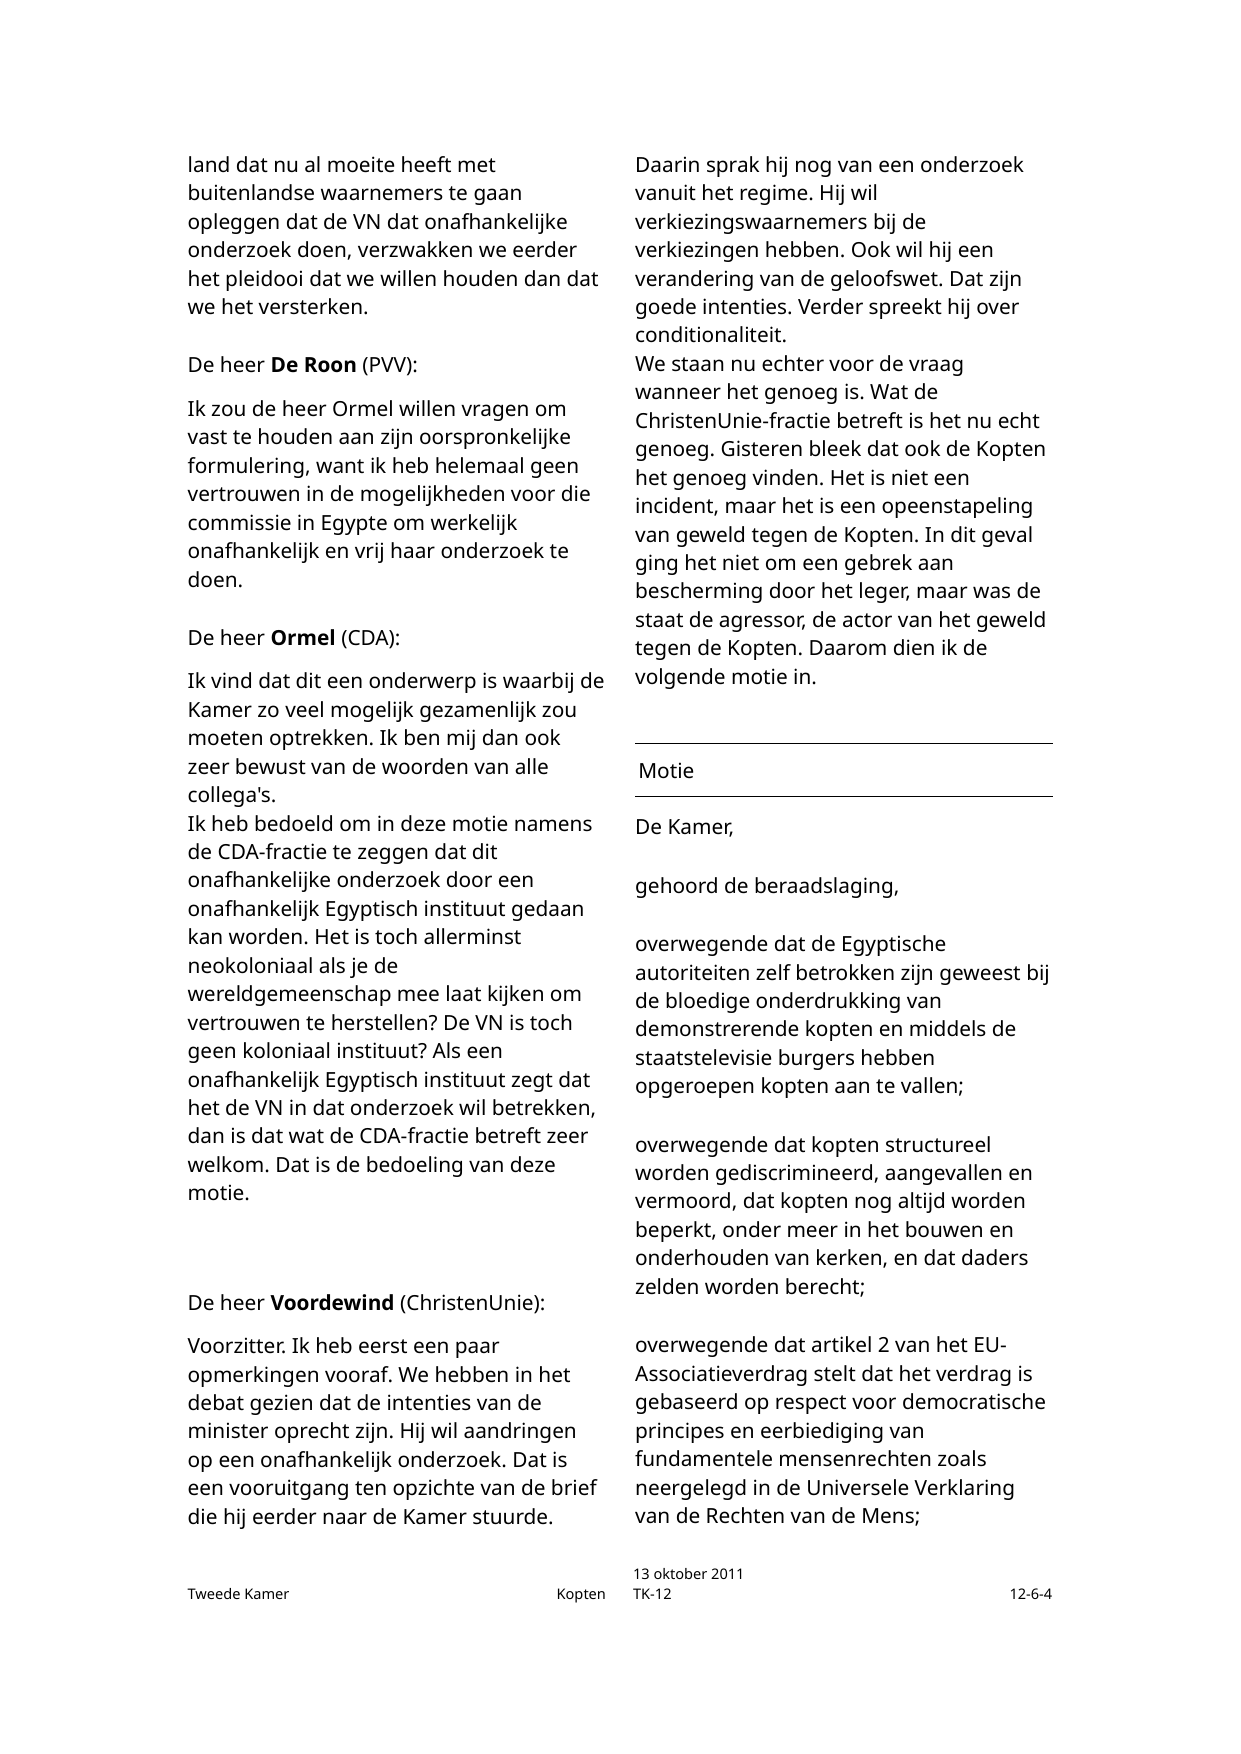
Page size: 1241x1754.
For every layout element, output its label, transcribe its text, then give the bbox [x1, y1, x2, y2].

text  [187, 1237, 605, 1265]
text overwegende dat artikel 2 van het EU-Associatieverdrag stelt dat het verdrag is gebaseerd op respect voor democratische principes en eerbiediging van fundamentele mensenrechten zoals neergelegd in de Universele Verklaring van de Rechten van de Mens; [635, 1330, 1053, 1529]
text Ik heb bedoeld om in deze motie namens de CDA-fractie te zeggen dat dit onafhankelijke onderzoek door een onafhankelijk Egyptisch instituut gedaan kan worden. Het is toch allerminst neokoloniaal als je de wereldgemeenschap mee laat kijken om vertrouwen te herstellen? De VN is toch geen koloniaal instituut? Als een onafhankelijk Egyptisch instituut zegt dat het de VN in dat onderzoek wil betrekken, dan is dat wat de CDA-fractie betreft zeer welkom. Dat is de bedoeling van deze motie. [187, 809, 605, 1207]
text land dat nu al moeite heeft met buitenlandse waarnemers te gaan opleggen dat de VN dat onafhankelijke onderzoek doen, verzwakken we eerder het pleidooi dat we willen houden dan dat we het versterken. [187, 150, 605, 321]
text De heer De Roon (PVV): [187, 351, 605, 379]
text De heer Voordewind (ChristenUnie): [187, 1288, 605, 1316]
text Ik zou de heer Ormel willen vragen om vast te houden aan zijn oorspronkelijke formulering, want ik heb helemaal geen vertrouwen in de mogelijkheden voor die commissie in Egypte om werkelijk onafhankelijk en vrij haar onderzoek te doen. [187, 394, 605, 593]
text overwegende dat de Egyptische autoriteiten zelf betrokken zijn geweest bij de bloedige onderdrukking van demonstrerende kopten en middels de staatstelevisie burgers hebben opgeroepen kopten aan te vallen; [635, 929, 1053, 1100]
text De heer Ormel (CDA): [187, 623, 605, 652]
text Voorzitter. Ik heb eerst een paar opmerkingen vooraf. We hebben in het debat gezien dat de intenties van de minister oprecht zijn. Hij wil aandringen op een onafhankelijk onderzoek. Dat is een vooruitgang ten opzichte van de brief die hij eerder naar de Kamer stuurde. [187, 1331, 605, 1530]
text We staan nu echter voor de vraag wanneer het genoeg is. Wat de ChristenUnie-fractie betreft is het nu echt genoeg. Gisteren bleek dat ook de Kopten het genoeg vinden. Het is niet een incident, maar het is een opeenstapeling van geweld tegen de Kopten. In dit geval ging het niet om een gebrek aan bescherming door het leger, maar was de staat de agressor, de actor van het geweld tegen de Kopten. Daarom dien ik de volgende motie in. [635, 349, 1053, 690]
text Daarin sprak hij nog van een onderzoek vanuit het regime. Hij wil verkiezingswaarnemers bij de verkiezingen hebben. Ook wil hij een verandering van de geloofswet. Dat zijn goede intenties. Verder spreekt hij over conditionaliteit. [635, 150, 1053, 349]
text gehoord de beraadslaging, [635, 871, 1053, 899]
text overwegende dat kopten structureel worden gediscrimineerd, aangevallen en vermoord, dat kopten nog altijd worden beperkt, onder meer in het bouwen en onderhouden van kerken, en dat daders zelden worden berecht; [635, 1130, 1053, 1300]
subtitle Motie [635, 744, 1053, 796]
text De Kamer, [635, 812, 1053, 841]
text Ik vind dat dit een onderwerp is waarbij de Kamer zo veel mogelijk gezamenlijk zou moeten optrekken. Ik ben mij dan ook zeer bewust van de woorden van alle collega's. [187, 667, 605, 809]
